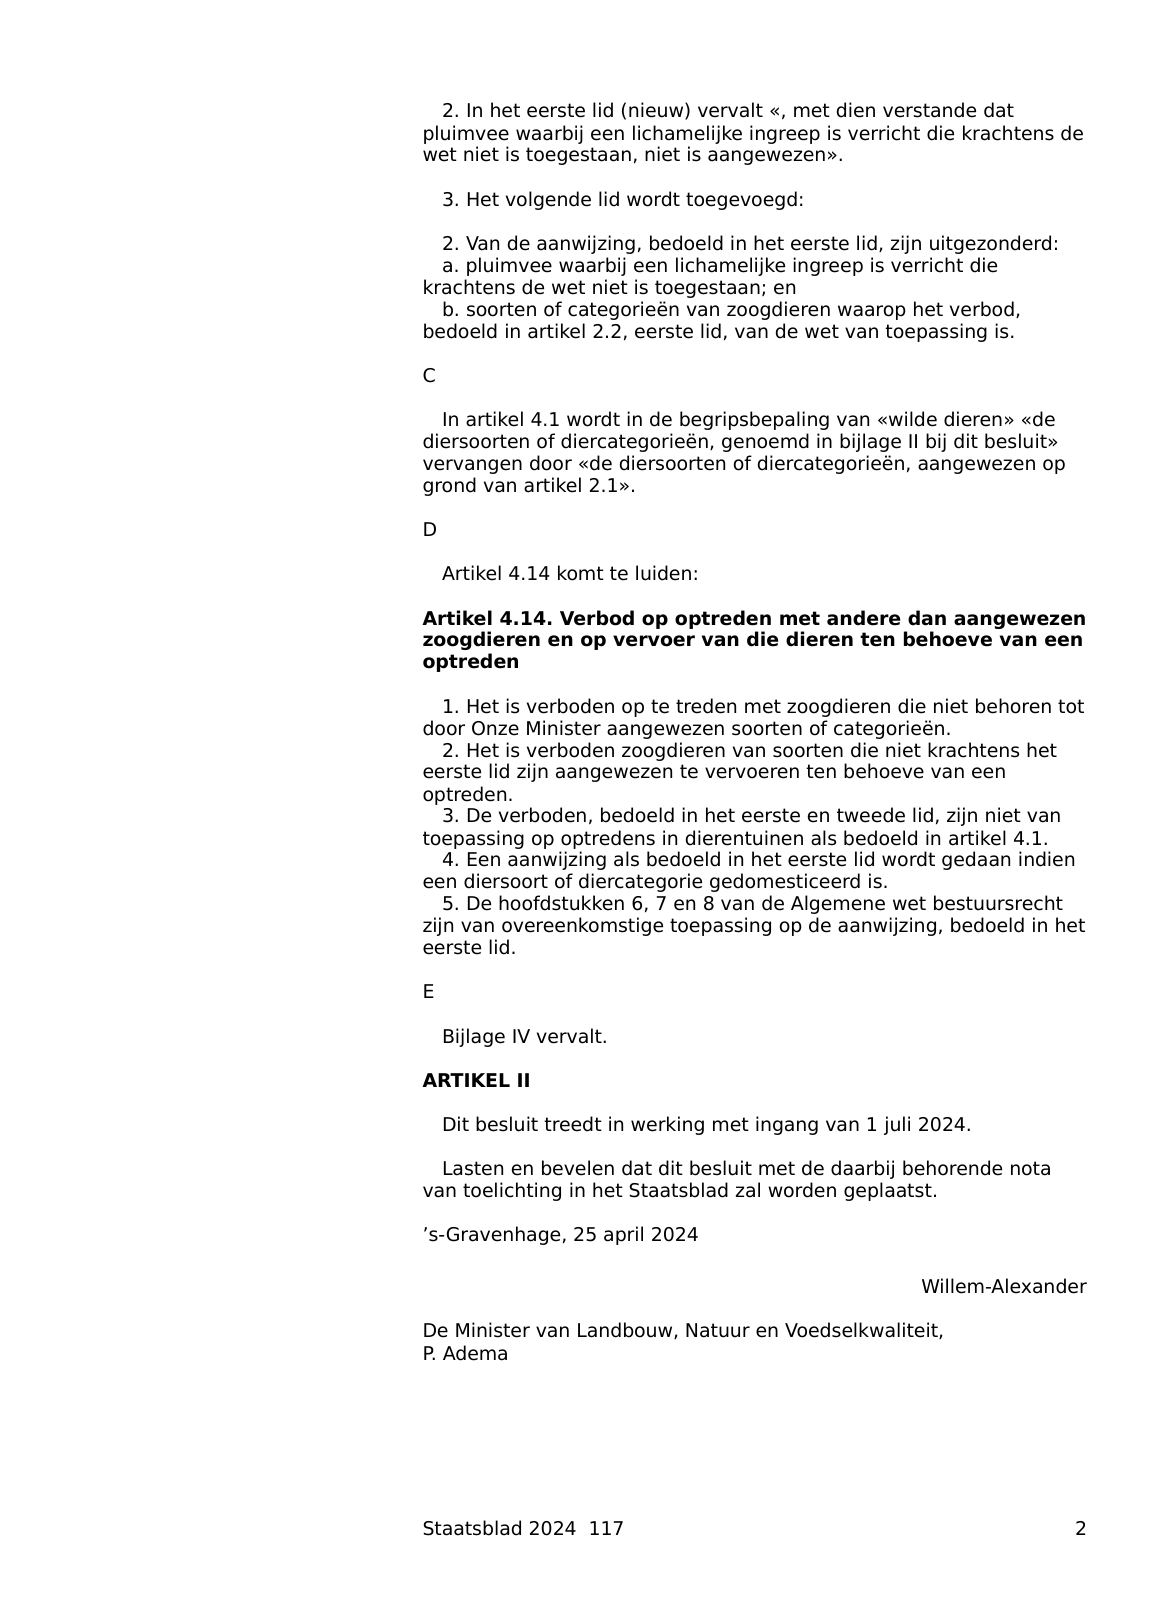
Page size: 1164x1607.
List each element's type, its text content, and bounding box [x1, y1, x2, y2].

text Bijlage IV vervalt. [422, 1026, 1087, 1048]
text Dit besluit treedt in werking met ingang van 1 juli 2024. [422, 1114, 1087, 1136]
text D [422, 519, 1087, 541]
subtitle Artikel 4.14. Verbod op optreden met andere dan aangewezen zoogdieren en op vervoer van die dieren ten behoeve van een optreden [422, 607, 1087, 673]
text Willem-Alexander [422, 1276, 1087, 1298]
text Artikel 4.14 komt te luiden: [422, 563, 1087, 585]
text De Minister van Landbouw, Natuur en Voedselkwaliteit, P. Adema [422, 1320, 1087, 1364]
text Lasten en bevelen dat dit besluit met de daarbij behorende nota van toelichting in het Staatsblad zal worden geplaatst. [422, 1158, 1087, 1202]
text In artikel 4.1 wordt in de begripsbepaling van «wilde dieren» «de diersoorten of diercategorieën, genoemd in bijlage II bij dit besluit» vervangen door «de diersoorten of diercategorieën, aangewezen op grond van artikel 2.1». [422, 409, 1087, 497]
subtitle ARTIKEL II [422, 1070, 1087, 1092]
text b. soorten of categorieën van zoogdieren waarop het verbod, bedoeld in artikel 2.2, eerste lid, van de wet van toepassing is. [422, 299, 1087, 343]
text 1. Het is verboden op te treden met zoogdieren die niet behoren tot door Onze Minister aangewezen soorten of categorieën. [422, 696, 1087, 739]
text 2. Van de aanwijzing, bedoeld in het eerste lid, zijn uitgezonderd: [422, 233, 1087, 255]
text 3. De verboden, bedoeld in het eerste en tweede lid, zijn niet van toepassing op optredens in dierentuinen als bedoeld in artikel 4.1. [422, 805, 1087, 849]
text 3. Het volgende lid wordt toegevoegd: [422, 188, 1087, 211]
text 5. De hoofdstukken 6, 7 en 8 van de Algemene wet bestuursrecht zijn van overeenkomstige toepassing op de aanwijzing, bedoeld in het eerste lid. [422, 893, 1087, 959]
text 2. Het is verboden zoogdieren van soorten die niet krachtens het eerste lid zijn aangewezen te vervoeren ten behoeve van een optreden. [422, 739, 1087, 805]
text ’s-Gravenhage, 25 april 2024 [422, 1224, 1087, 1246]
text 2. In het eerste lid (nieuw) vervalt «, met dien verstande dat pluimvee waarbij een lichamelijke ingreep is verricht die krachtens de wet niet is toegestaan, niet is aangewezen». [422, 100, 1087, 166]
text C [422, 365, 1087, 387]
text 4. Een aanwijzing als bedoeld in het eerste lid wordt gedaan indien een diersoort of diercategorie gedomesticeerd is. [422, 849, 1087, 893]
text a. pluimvee waarbij een lichamelijke ingreep is verricht die krachtens de wet niet is toegestaan; en [422, 255, 1087, 299]
text E [422, 981, 1087, 1003]
